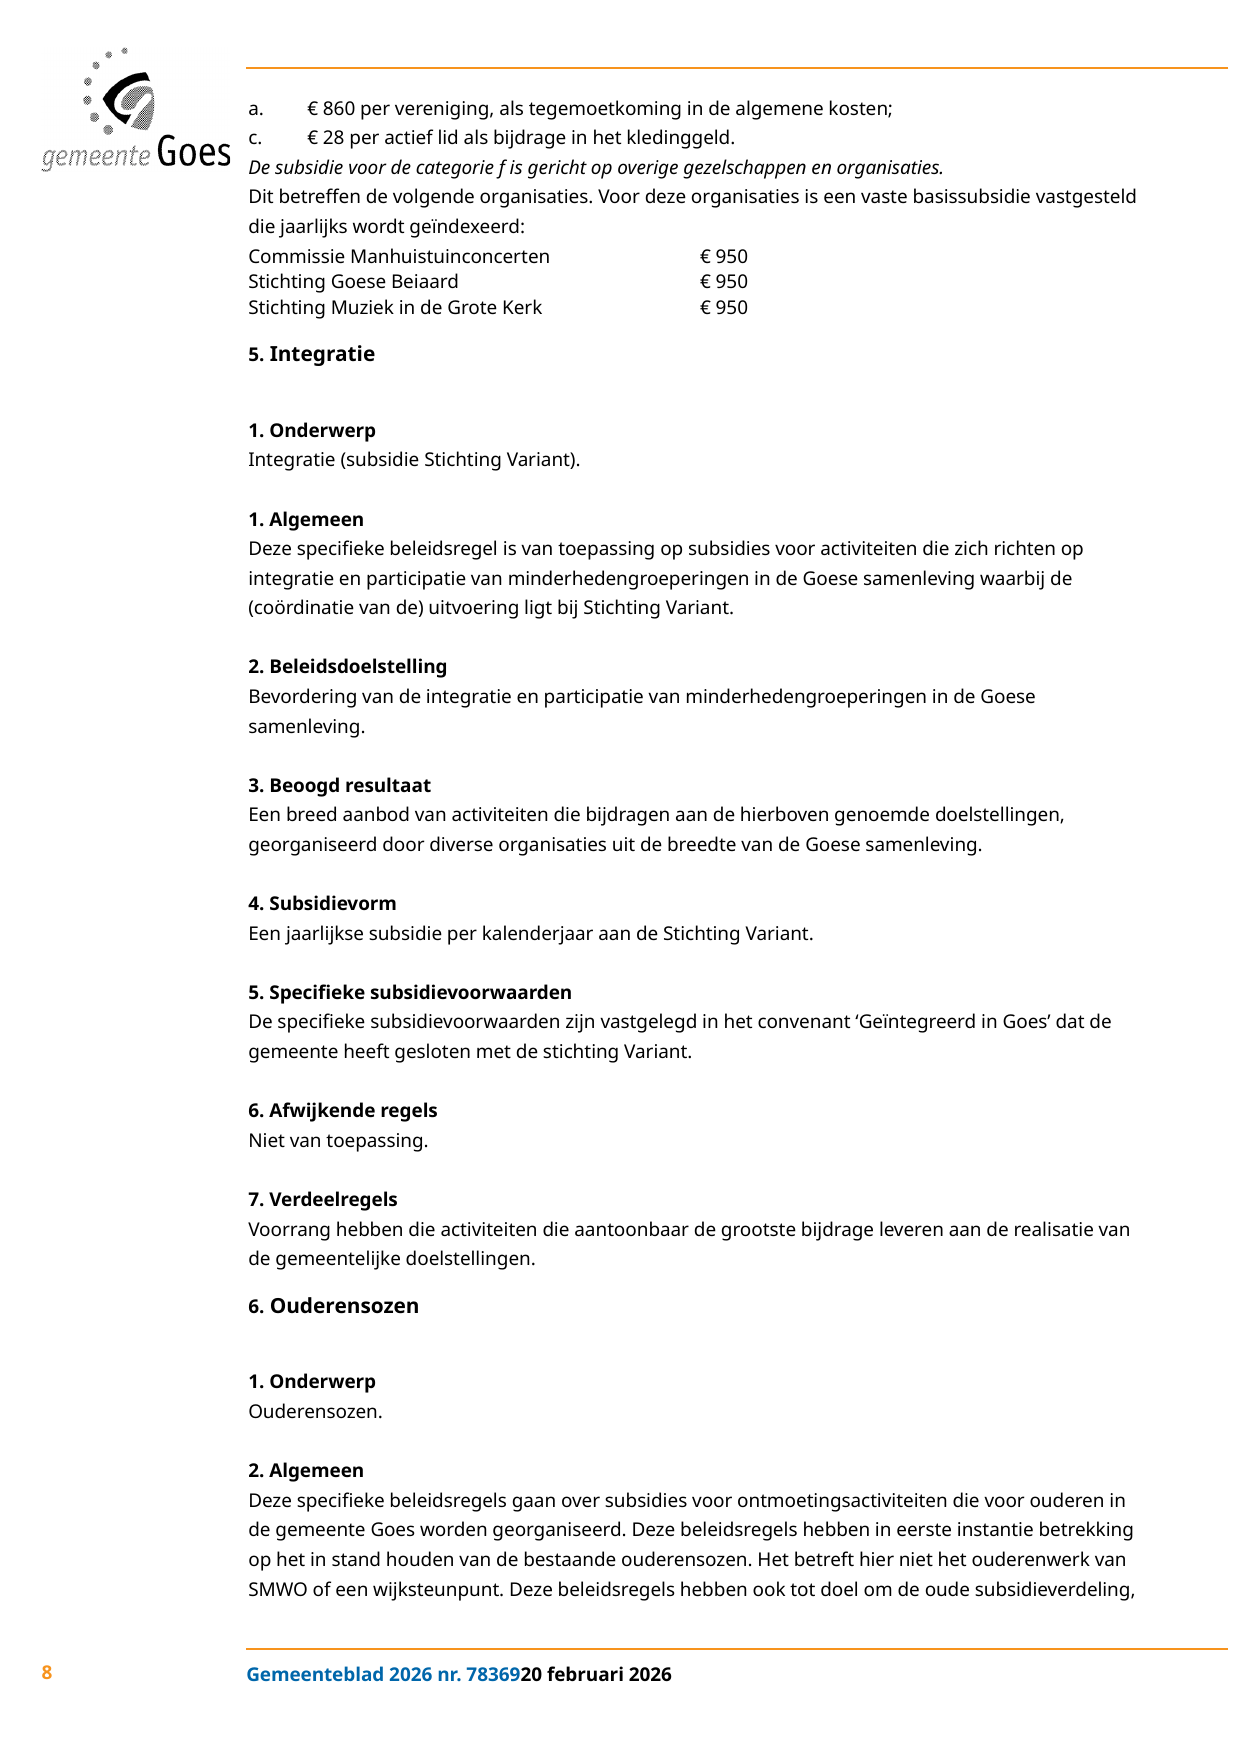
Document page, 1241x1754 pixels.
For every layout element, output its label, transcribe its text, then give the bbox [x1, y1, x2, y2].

text Voorrang hebben die activiteiten die aantoonbaar de grootste bijdrage leveren aan de realisatie van de gemeentelijke doelstellingen. [248, 1216, 1152, 1271]
text 5. Integratie [248, 339, 1152, 368]
text 6. Afwijkende regels [248, 1097, 1152, 1123]
picture [41, 47, 231, 172]
text 1. Algemeen [248, 506, 1152, 531]
text 4. Subsidievorm [248, 890, 1152, 916]
text Ouderensozen. [248, 1398, 1152, 1424]
text 6. Ouderensozen [248, 1291, 1152, 1319]
list € 28 per actief lid als bijdrage in het kledinggeld. [248, 124, 1152, 150]
text Een jaarlijkse subsidie per kalenderjaar aan de Stichting Variant. [248, 920, 1152, 946]
table_cell Stichting Goese Beiaard [248, 269, 700, 294]
text Niet van toepassing. [248, 1127, 1152, 1153]
table_cell € 950 [700, 294, 1152, 320]
text Een breed aanbod van activiteiten die bijdragen aan de hierboven genoemde doelstellingen, georganiseerd door diverse organisaties uit de breedte van de Goese samenleving. [248, 802, 1152, 857]
table_header Commissie Manhuistuinconcerten [248, 243, 700, 268]
text De specifieke subsidievoorwaarden zijn vastgelegd in het convenant ‘Geïntegreerd in Goes’ dat de gemeente heeft gesloten met de stichting Variant. [248, 1009, 1152, 1064]
text De subsidie voor de categorie f is gericht op overige gezelschappen en organisaties. [248, 154, 1152, 180]
text 5. Specifieke subsidievoorwaarden [248, 979, 1152, 1005]
text Integratie (subsidie Stichting Variant). [248, 447, 1152, 472]
text 2. Beleidsdoelstelling [248, 654, 1152, 679]
text Deze specifieke beleidsregel is van toepassing op subsidies voor activiteiten die zich richten op integratie en participatie van minderhedengroeperingen in de Goese samenleving waarbij de (coördinatie van de) uitvoering ligt bij Stichting Variant. [248, 535, 1152, 620]
text 7. Verdeelregels [248, 1186, 1152, 1212]
text 3. Beoogd resultaat [248, 772, 1152, 798]
text Bevordering van de integratie en participatie van minderhedengroeperingen in de Goese samenleving. [248, 683, 1152, 738]
text Dit betreffen de volgende organisaties. Voor deze organisaties is een vaste basissubsidie vastgesteld die jaarlijks wordt geïndexeerd: [248, 183, 1152, 239]
table_cell Stichting Muziek in de Grote Kerk [248, 294, 700, 320]
text 1. Onderwerp [248, 1369, 1152, 1394]
list € 860 per vereniging, als tegemoetkoming in de algemene kosten; [248, 95, 1152, 121]
text Deze specifieke beleidsregels gaan over subsidies voor ontmoetingsactiviteiten die voor ouderen in de gemeente Goes worden georganiseerd. Deze beleidsregels hebben in eerste instantie betrekking op het in stand houden van de bestaande ouderensozen. Het betreft hier niet het ouderenwerk van SMWO of een wijksteunpunt. Deze beleidsregels hebben ook tot doel om de oude subsidieverdeling, [248, 1487, 1152, 1601]
table_cell € 950 [700, 269, 1152, 294]
table_header € 950 [700, 243, 1152, 268]
text 2. Algemeen [248, 1457, 1152, 1483]
text 1. Onderwerp [248, 417, 1152, 443]
